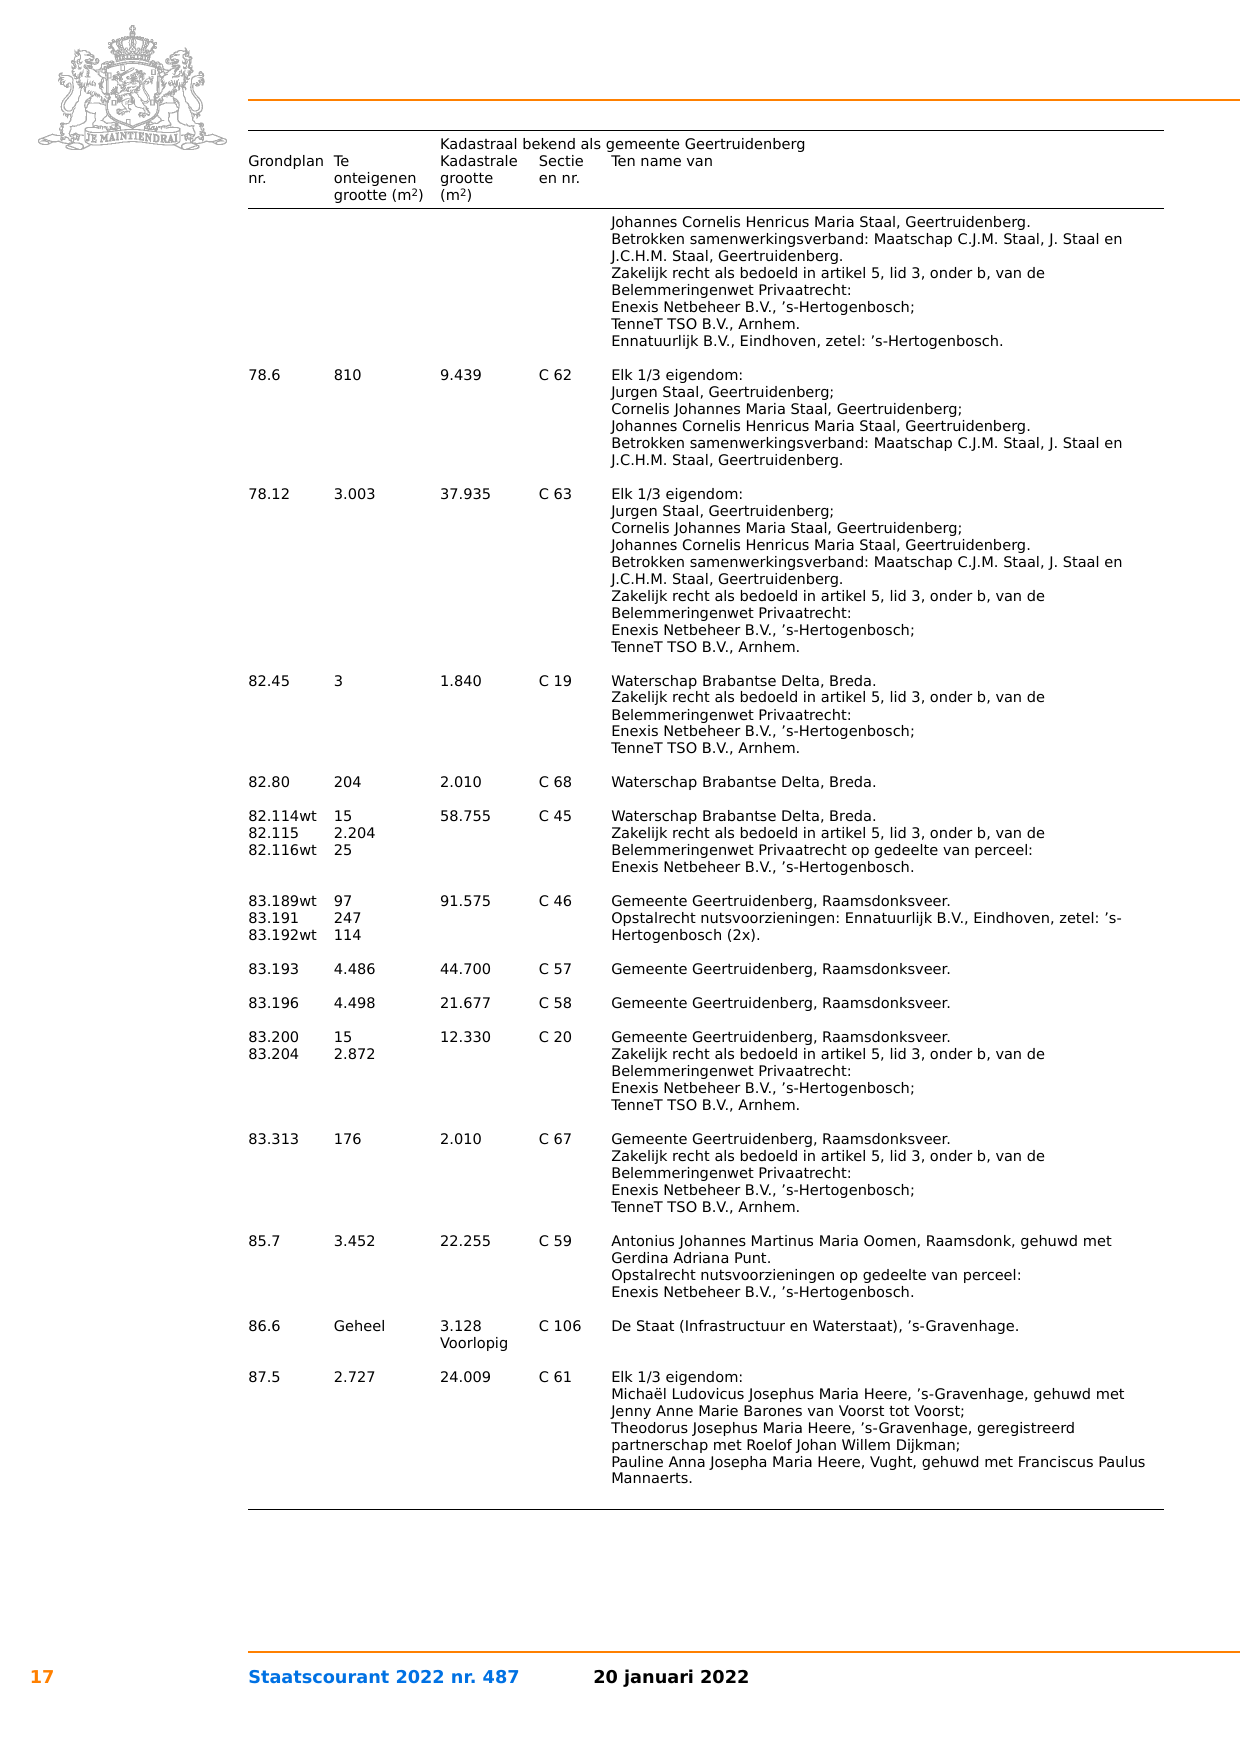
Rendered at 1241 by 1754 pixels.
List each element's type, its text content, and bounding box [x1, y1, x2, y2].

table_cell Johannes Cornelis Henricus Maria Staal, Geertruidenberg. Betrokken samenwerkingsverband: Maatschap C.J.M. Staal, J. Staal en J.C.H.M. Staal, Geertruidenberg. Zakelijk recht als bedoeld in artikel 5, lid 3, onder b, van de Belemmeringenwet Privaatrecht: Enexis Netbeheer B.V., ’s-Hertogenbosch; TenneT TSO B.V., Arnhem. Ennatuurlijk B.V., Eindhoven, zetel: ’s-Hertogenbosch. [605, 209, 1163, 350]
table_cell 25 [328, 842, 434, 876]
table_cell [434, 1352, 533, 1368]
table_cell 83.189wt [248, 893, 328, 910]
table_cell [434, 1046, 533, 1114]
table_cell C 46 [533, 893, 605, 910]
table_cell C 19 [533, 673, 605, 757]
table_cell [248, 791, 328, 808]
table_cell [328, 1216, 434, 1233]
table_cell [533, 1488, 605, 1509]
table_cell 15 [328, 1029, 434, 1046]
table_cell Geheel [328, 1318, 434, 1352]
table_cell [328, 469, 434, 486]
table_cell 44.700 [434, 961, 533, 978]
table_cell [248, 1301, 328, 1318]
table_cell [605, 791, 1163, 808]
table_cell C 68 [533, 774, 605, 791]
table_cell [328, 1114, 434, 1131]
table_cell Sectie en nr. [533, 153, 605, 208]
table_cell C 67 [533, 1131, 605, 1216]
table_cell [533, 757, 605, 774]
table_cell 83.313 [248, 1131, 328, 1216]
table_cell [533, 978, 605, 995]
table_cell 12.330 [434, 1029, 533, 1046]
table_cell 82.80 [248, 774, 328, 791]
table_cell 83.192wt [248, 927, 328, 944]
table_cell [434, 469, 533, 486]
table_cell [533, 825, 605, 842]
table_cell [605, 1301, 1163, 1318]
table_cell [328, 1301, 434, 1318]
table_cell [605, 1114, 1163, 1131]
table_cell [533, 1012, 605, 1029]
table_cell 2.872 [328, 1046, 434, 1114]
table_cell Elk 1/3 eigendom: Michaël Ludovicus Josephus Maria Heere, ’s-Gravenhage, gehuwd met Jenny Anne Marie Barones van Voorst tot Voorst; Theodorus Josephus Maria Heere, ’s-Gravenhage, geregistreerd partnerschap met Roelof Johan Willem Dijkman; Pauline Anna Josepha Maria Heere, Vught, gehuwd met Franciscus Paulus Mannaerts. [605, 1369, 1163, 1487]
table_cell [605, 1352, 1163, 1368]
table_cell 78.6 [248, 367, 328, 469]
picture [38, 25, 227, 150]
table_cell Gemeente Geertruidenberg, Raamsdonksveer. Zakelijk recht als bedoeld in artikel 5, lid 3, onder b, van de Belemmeringenwet Privaatrecht: Enexis Netbeheer B.V., ’s-Hertogenbosch; TenneT TSO B.V., Arnhem. [605, 1131, 1163, 1216]
table_cell [248, 1012, 328, 1029]
table_cell 15 [328, 808, 434, 825]
table_cell [605, 469, 1163, 486]
table_cell [248, 655, 328, 672]
table_cell Elk 1/3 eigendom: Jurgen Staal, Geertruidenberg; Cornelis Johannes Maria Staal, Geertruidenberg; Johannes Cornelis Henricus Maria Staal, Geertruidenberg. Betrokken samenwerkingsverband: Maatschap C.J.M. Staal, J. Staal en J.C.H.M. Staal, Geertruidenberg. [605, 367, 1163, 469]
table_cell C 57 [533, 961, 605, 978]
table_cell 3 [328, 673, 434, 757]
table_cell 9.439 [434, 367, 533, 469]
table_cell 82.45 [248, 673, 328, 757]
table_cell 2.727 [328, 1369, 434, 1487]
table_cell [434, 944, 533, 961]
table_cell Waterschap Brabantse Delta, Breda. Zakelijk recht als bedoeld in artikel 5, lid 3, onder b, van de Belemmeringenwet Privaatrecht op gedeelte van perceel: Enexis Netbeheer B.V., ’s-Hertogenbosch. [605, 808, 1163, 876]
table_cell 37.935 [434, 486, 533, 655]
table_cell C 106 [533, 1318, 605, 1352]
table_cell [248, 350, 328, 367]
table_cell 87.5 [248, 1369, 328, 1487]
table_cell [434, 757, 533, 774]
table_cell [434, 842, 533, 876]
table_cell [434, 350, 533, 367]
table_cell 2.010 [434, 1131, 533, 1216]
table_cell [328, 209, 434, 350]
table_cell [533, 350, 605, 367]
table_cell [328, 944, 434, 961]
table_cell [434, 1012, 533, 1029]
table_cell 83.200 [248, 1029, 328, 1046]
table_cell [533, 927, 605, 944]
table_cell 85.7 [248, 1233, 328, 1301]
table_cell [248, 469, 328, 486]
table_cell 810 [328, 367, 434, 469]
table_cell 4.486 [328, 961, 434, 978]
table_cell [434, 927, 533, 944]
table_cell 83.204 [248, 1046, 328, 1114]
table_cell [248, 1352, 328, 1368]
table_cell [533, 1301, 605, 1318]
table_cell C 58 [533, 995, 605, 1012]
table_cell [605, 350, 1163, 367]
table_cell 247 [328, 910, 434, 927]
table_cell [533, 842, 605, 876]
table_cell C 59 [533, 1233, 605, 1301]
table_cell [605, 1216, 1163, 1233]
table_cell [248, 209, 328, 350]
table_cell [328, 655, 434, 672]
table_cell [434, 1216, 533, 1233]
table_cell [248, 757, 328, 774]
table_cell Waterschap Brabantse Delta, Breda. Zakelijk recht als bedoeld in artikel 5, lid 3, onder b, van de Belemmeringenwet Privaatrecht: Enexis Netbeheer B.V., ’s-Hertogenbosch; TenneT TSO B.V., Arnhem. [605, 673, 1163, 757]
table_cell 83.191 [248, 910, 328, 927]
table_cell [248, 1114, 328, 1131]
table_cell [328, 876, 434, 893]
table_header Kadastraal bekend als gemeente Geertruidenberg [434, 131, 1163, 153]
table_cell C 63 [533, 486, 605, 655]
table_cell [248, 1488, 328, 1509]
table_cell Waterschap Brabantse Delta, Breda. [605, 774, 1163, 791]
table_cell 82.115 [248, 825, 328, 842]
table_cell [248, 876, 328, 893]
table_cell 78.12 [248, 486, 328, 655]
table_cell Antonius Johannes Martinus Maria Oomen, Raamsdonk, gehuwd met Gerdina Adriana Punt. Opstalrecht nutsvoorzieningen op gedeelte van perceel: Enexis Netbeheer B.V., ’s-Hertogenbosch. [605, 1233, 1163, 1301]
table_cell [533, 1114, 605, 1131]
table_cell [533, 1352, 605, 1368]
table_header [248, 131, 434, 153]
table_cell [533, 209, 605, 350]
table_cell [434, 825, 533, 842]
table_cell 3.452 [328, 1233, 434, 1301]
table_cell Kadastrale grootte (m2) [434, 153, 533, 208]
table_cell [605, 1488, 1163, 1509]
table_cell [605, 757, 1163, 774]
table_cell Elk 1/3 eigendom: Jurgen Staal, Geertruidenberg; Cornelis Johannes Maria Staal, Geertruidenberg; Johannes Cornelis Henricus Maria Staal, Geertruidenberg. Betrokken samenwerkingsverband: Maatschap C.J.M. Staal, J. Staal en J.C.H.M. Staal, Geertruidenberg. Zakelijk recht als bedoeld in artikel 5, lid 3, onder b, van de Belemmeringenwet Privaatrecht: Enexis Netbeheer B.V., ’s-Hertogenbosch; TenneT TSO B.V., Arnhem. [605, 486, 1163, 655]
table_cell Gemeente Geertruidenberg, Raamsdonksveer. [605, 961, 1163, 978]
table_cell [328, 791, 434, 808]
table_cell [328, 350, 434, 367]
table_cell Gemeente Geertruidenberg, Raamsdonksveer. [605, 995, 1163, 1012]
table_cell 204 [328, 774, 434, 791]
table_cell [248, 978, 328, 995]
table_cell 58.755 [434, 808, 533, 825]
table_cell Ten name van [605, 153, 1163, 208]
table_cell 91.575 [434, 893, 533, 910]
table_cell [248, 944, 328, 961]
table_cell [328, 1488, 434, 1509]
table_cell 97 [328, 893, 434, 910]
table_cell 2.204 [328, 825, 434, 842]
table_cell Te onteigenen grootte (m2) [328, 153, 434, 208]
table_cell C 20 [533, 1029, 605, 1046]
table_cell Grondplan nr. [248, 153, 328, 208]
table_cell De Staat (Infrastructuur en Waterstaat), ’s-Gravenhage. [605, 1318, 1163, 1352]
table_cell C 61 [533, 1369, 605, 1487]
table_cell [533, 655, 605, 672]
table_cell 83.193 [248, 961, 328, 978]
table_cell 82.114wt [248, 808, 328, 825]
table_cell [434, 209, 533, 350]
table_cell 21.677 [434, 995, 533, 1012]
table_cell [533, 910, 605, 927]
table_cell [605, 876, 1163, 893]
table_cell 3.128 Voorlopig [434, 1318, 533, 1352]
table_cell 24.009 [434, 1369, 533, 1487]
table_cell 83.196 [248, 995, 328, 1012]
table_cell [434, 978, 533, 995]
table_cell [533, 469, 605, 486]
table_cell [248, 1216, 328, 1233]
table_cell [434, 655, 533, 672]
table_cell 82.116wt [248, 842, 328, 876]
table_cell [605, 655, 1163, 672]
table_cell [328, 978, 434, 995]
table_cell 86.6 [248, 1318, 328, 1352]
table_cell [605, 944, 1163, 961]
table_cell [533, 1216, 605, 1233]
table_cell 114 [328, 927, 434, 944]
table_cell 2.010 [434, 774, 533, 791]
table_cell [434, 1114, 533, 1131]
table_cell [533, 876, 605, 893]
table_cell [533, 1046, 605, 1114]
table_cell [605, 978, 1163, 995]
table_cell 3.003 [328, 486, 434, 655]
table_cell [533, 944, 605, 961]
table_cell [533, 791, 605, 808]
table_cell C 45 [533, 808, 605, 825]
table_cell 1.840 [434, 673, 533, 757]
table_cell 4.498 [328, 995, 434, 1012]
table_cell [434, 876, 533, 893]
table_cell [434, 791, 533, 808]
table_cell [434, 1488, 533, 1509]
table_cell 176 [328, 1131, 434, 1216]
table_cell [605, 1012, 1163, 1029]
table_cell Gemeente Geertruidenberg, Raamsdonksveer. Opstalrecht nutsvoorzieningen: Ennatuurlijk B.V., Eindhoven, zetel: ’s-Hertogenbosch (2x). [605, 893, 1163, 944]
table_cell [328, 1012, 434, 1029]
table_cell [328, 757, 434, 774]
table_cell [434, 910, 533, 927]
table_cell Gemeente Geertruidenberg, Raamsdonksveer. Zakelijk recht als bedoeld in artikel 5, lid 3, onder b, van de Belemmeringenwet Privaatrecht: Enexis Netbeheer B.V., ’s-Hertogenbosch; TenneT TSO B.V., Arnhem. [605, 1029, 1163, 1114]
table_cell C 62 [533, 367, 605, 469]
table_cell [328, 1352, 434, 1368]
table_cell [434, 1301, 533, 1318]
table_cell 22.255 [434, 1233, 533, 1301]
